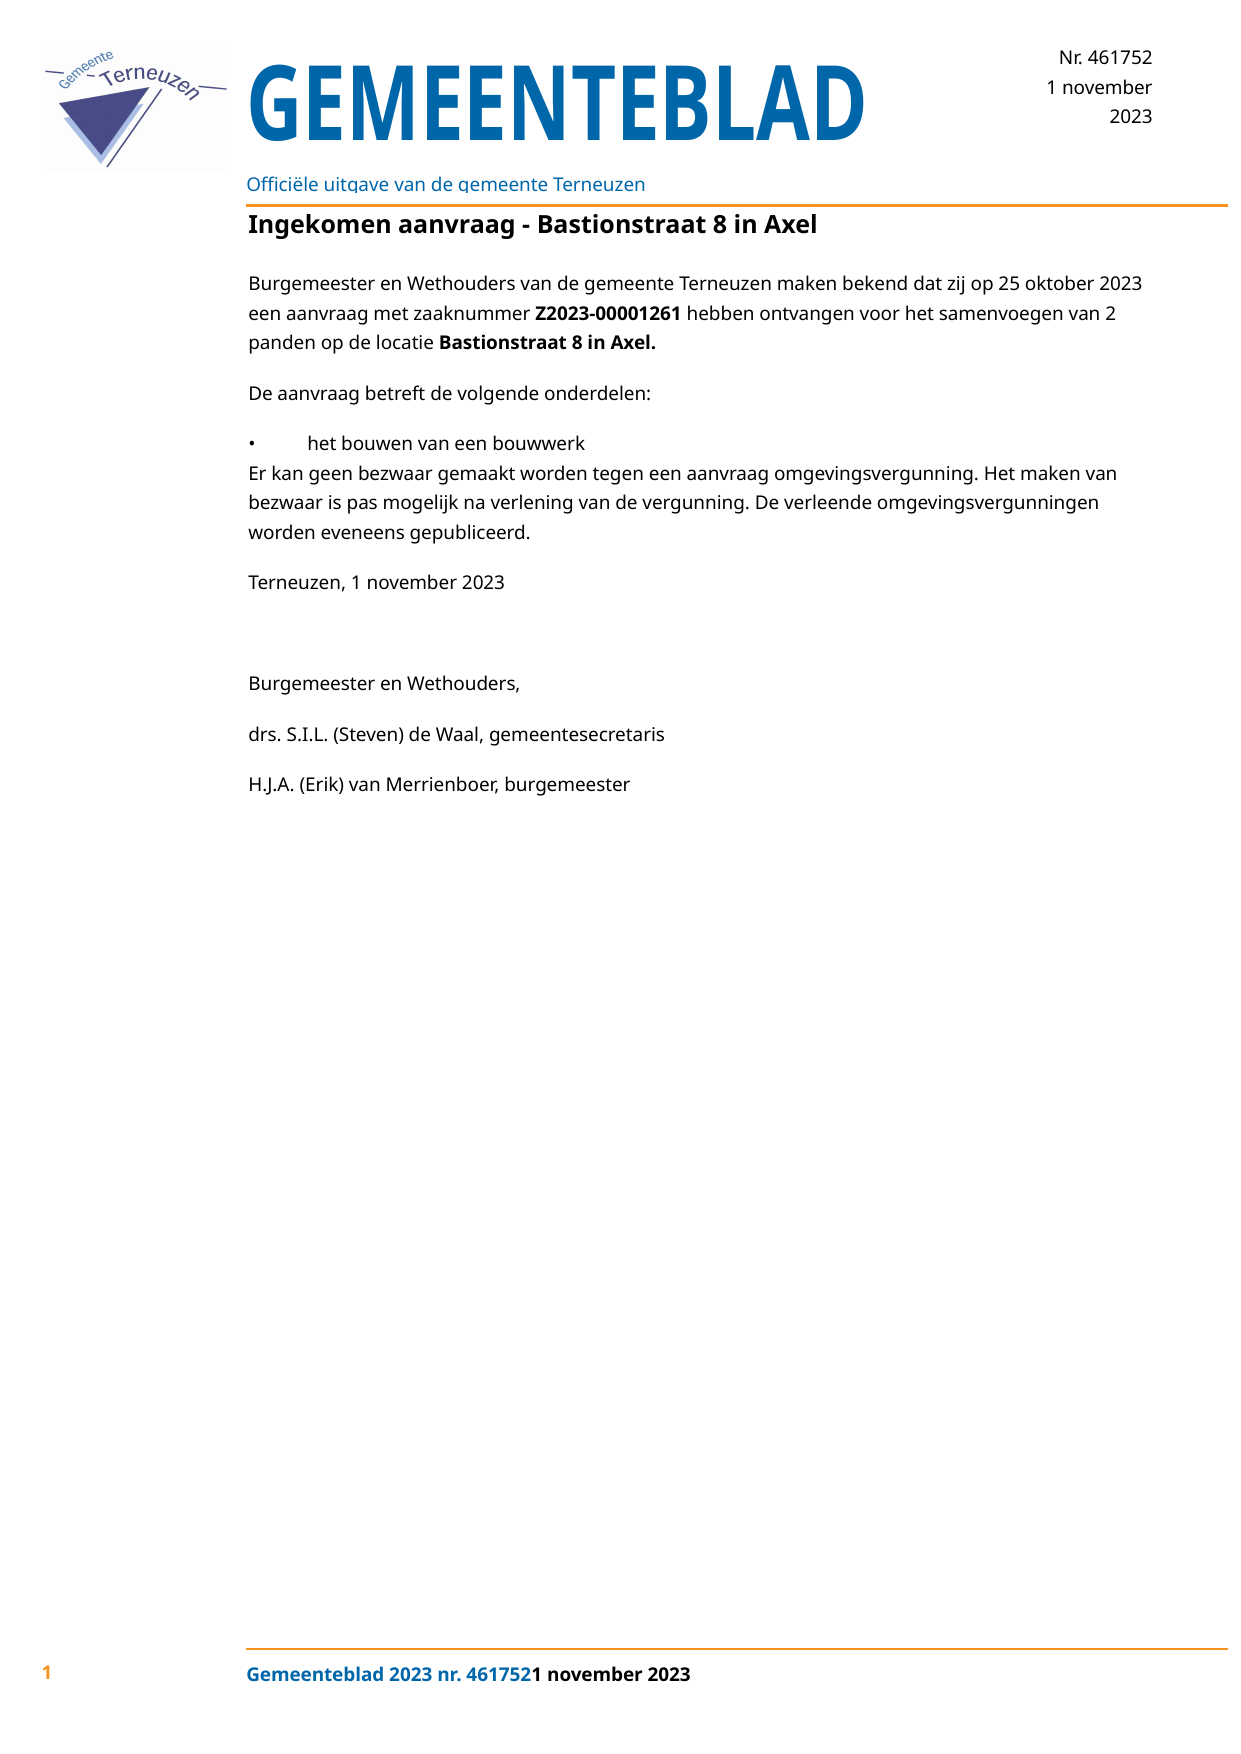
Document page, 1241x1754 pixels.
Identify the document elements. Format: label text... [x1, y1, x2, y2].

text Terneuzen, 1 november 2023 [248, 569, 1152, 595]
text Er kan geen bezwaar gemaakt worden tegen een aanvraag omgevingsvergunning. Het maken van bezwaar is pas mogelijk na verlening van de vergunning. De verleende omgevingsvergunningen worden eveneens gepubliceerd. [248, 460, 1152, 545]
text De aanvraag betreft de volgende onderdelen: [248, 380, 1152, 406]
list het bouwen van een bouwwerk [248, 430, 1152, 456]
text drs. S.I.L. (Steven) de Waal, gemeentesecretaris [248, 721, 1152, 746]
text Burgemeester en Wethouders, [248, 670, 1152, 696]
text H.J.A. (Erik) van Merrienboer, burgemeester [248, 771, 1152, 797]
picture [41, 47, 231, 172]
text Ingekomen aanvraag - Bastionstraat 8 in Axel [248, 207, 1152, 241]
text Burgemeester en Wethouders van de gemeente Terneuzen maken bekend dat zij op 25 oktober 2023 een aanvraag met zaaknummer Z2023-00001261 hebben ontvangen voor het samenvoegen van 2 panden op de locatie Bastionstraat 8 in Axel. [248, 270, 1152, 355]
